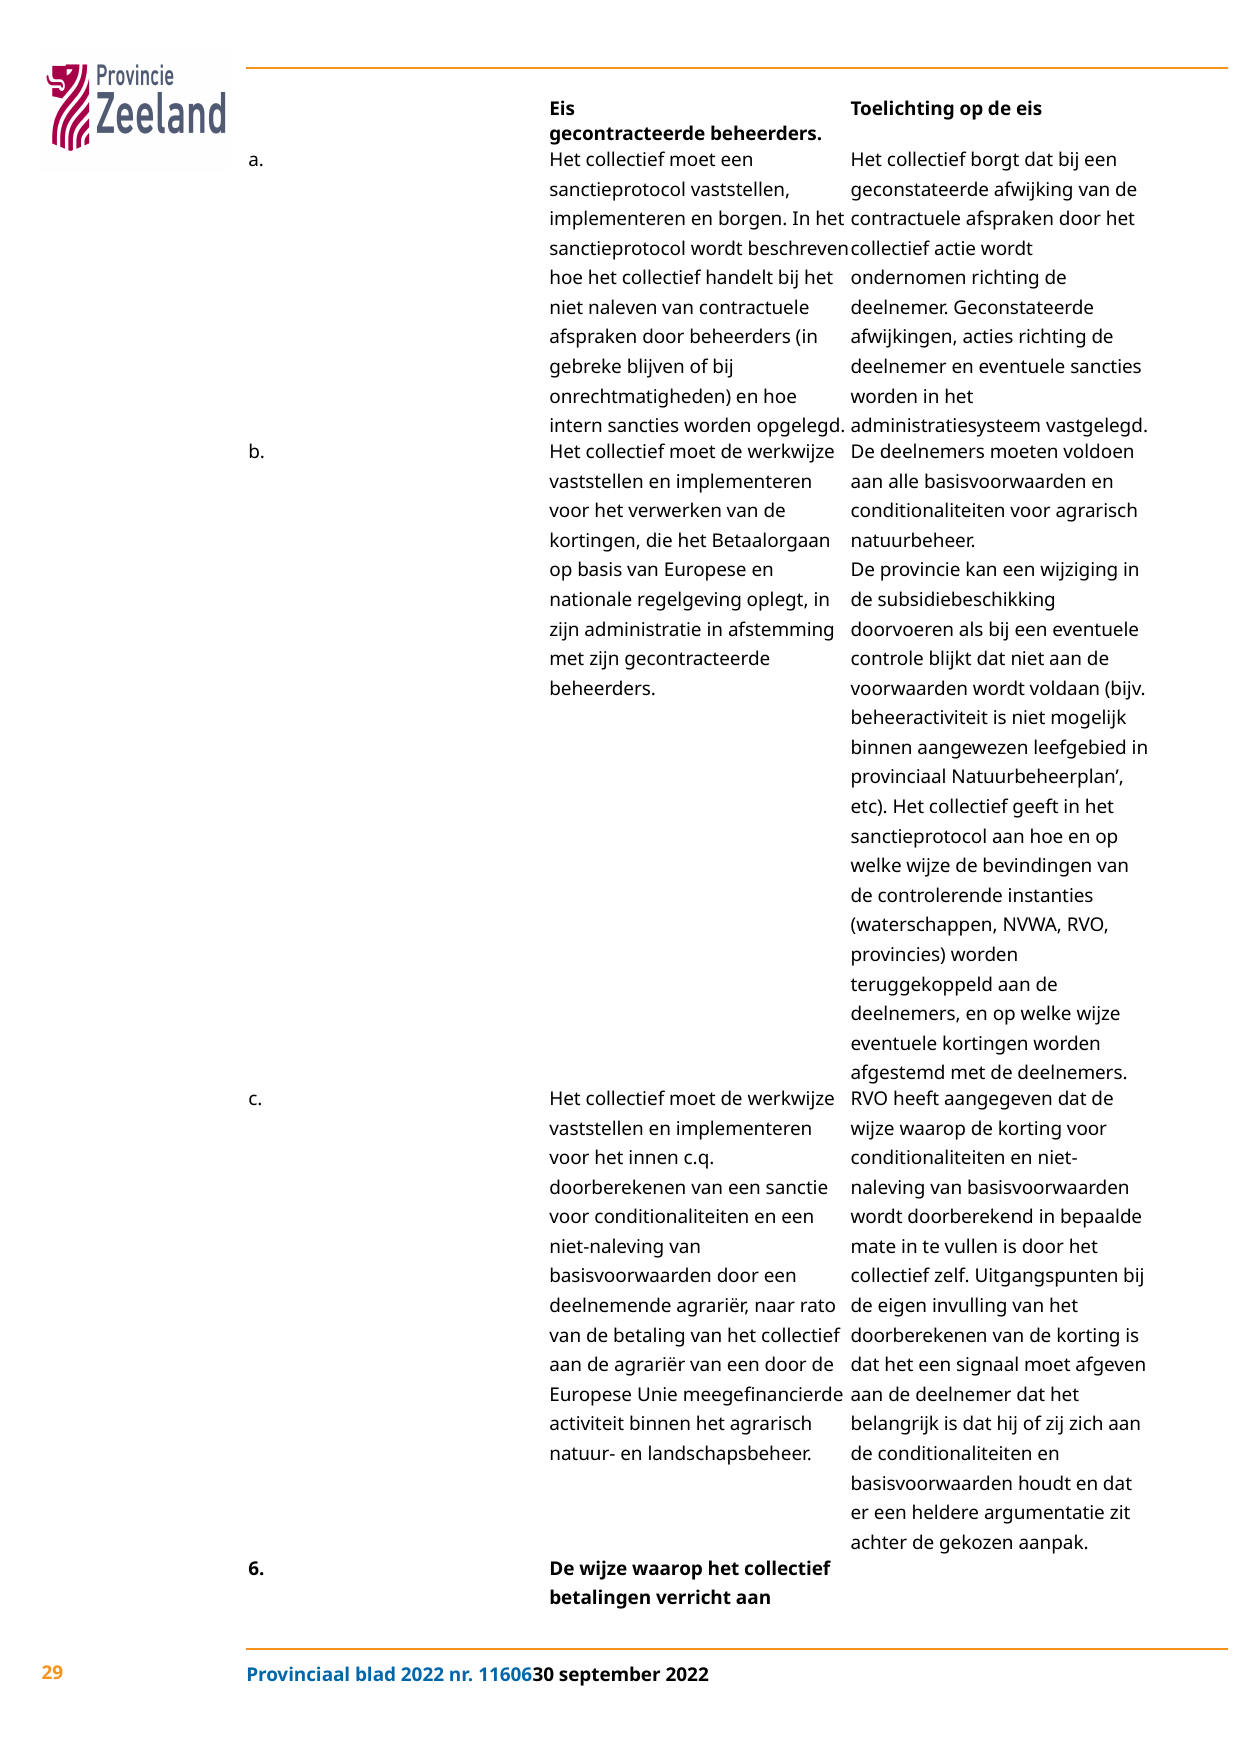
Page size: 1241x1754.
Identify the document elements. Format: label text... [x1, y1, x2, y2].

table_cell Het collectief moet de werkwijze vaststellen en implementeren voor het innen c.q. doorberekenen van een sanctie voor conditionaliteiten en een niet-naleving van basisvoorwaarden door een deelnemende agrariër, naar rato van de betaling van het collectief aan de agrariër van een door de Europese Unie meegefinancierde activiteit binnen het agrarisch natuur- en landschapsbeheer. [549, 1085, 850, 1555]
table_cell Het collectief borgt dat bij een geconstateerde afwijking van de contractuele afspraken door het collectief actie wordt ondernomen richting de deelnemer. Geconstateerde afwijkingen, acties richting de deelnemer en eventuele sancties worden in het administratiesysteem vastgelegd. [850, 146, 1152, 438]
table_header Eis [549, 95, 850, 121]
table_cell gecontracteerde beheerders. [549, 121, 850, 146]
table_cell [248, 121, 549, 146]
table_cell Het collectief moet de werkwijze vaststellen en implementeren voor het verwerken van de kortingen, die het Betaalorgaan op basis van Europese en nationale regelgeving oplegt, in zijn administratie in afstemming met zijn gecontracteerde beheerders. [549, 438, 850, 1085]
table_cell 6. [248, 1555, 549, 1610]
table_cell De wijze waarop het collectief betalingen verricht aan [549, 1555, 850, 1610]
table_cell Het collectief moet een sanctieprotocol vaststellen, implementeren en borgen. In het sanctieprotocol wordt beschreven hoe het collectief handelt bij het niet naleven van contractuele afspraken door beheerders (in gebreke blijven of bij onrechtmatigheden) en hoe intern sancties worden opgelegd. [549, 146, 850, 438]
table_cell De deelnemers moeten voldoen aan alle basisvoorwaarden en conditionaliteiten voor agrarisch natuurbeheer. De provincie kan een wijziging in de subsidiebeschikking doorvoeren als bij een eventuele controle blijkt dat niet aan de voorwaarden wordt voldaan (bijv. beheeractiviteit is niet mogelijk binnen aangewezen leefgebied in provinciaal Natuurbeheerplan’, etc). Het collectief geeft in het sanctieprotocol aan hoe en op welke wijze de bevindingen van de controlerende instanties (waterschappen, NVWA, RVO, provincies) worden teruggekoppeld aan de deelnemers, en op welke wijze eventuele kortingen worden afgestemd met de deelnemers. [850, 438, 1152, 1085]
table_header Toelichting op de eis [850, 95, 1152, 121]
table_cell c. [248, 1085, 549, 1555]
table_cell b. [248, 438, 549, 1085]
table_cell [850, 121, 1152, 146]
table_cell a. [248, 146, 549, 438]
table_cell [850, 1555, 1152, 1610]
table_cell RVO heeft aangegeven dat de wijze waarop de korting voor conditionaliteiten en niet-naleving van basisvoorwaarden wordt doorberekend in bepaalde mate in te vullen is door het collectief zelf. Uitgangspunten bij de eigen invulling van het doorberekenen van de korting is dat het een signaal moet afgeven aan de deelnemer dat het belangrijk is dat hij of zij zich aan de conditionaliteiten en basisvoorwaarden houdt en dat er een heldere argumentatie zit achter de gekozen aanpak. [850, 1085, 1152, 1555]
table_header [248, 95, 549, 121]
picture [41, 47, 231, 172]
